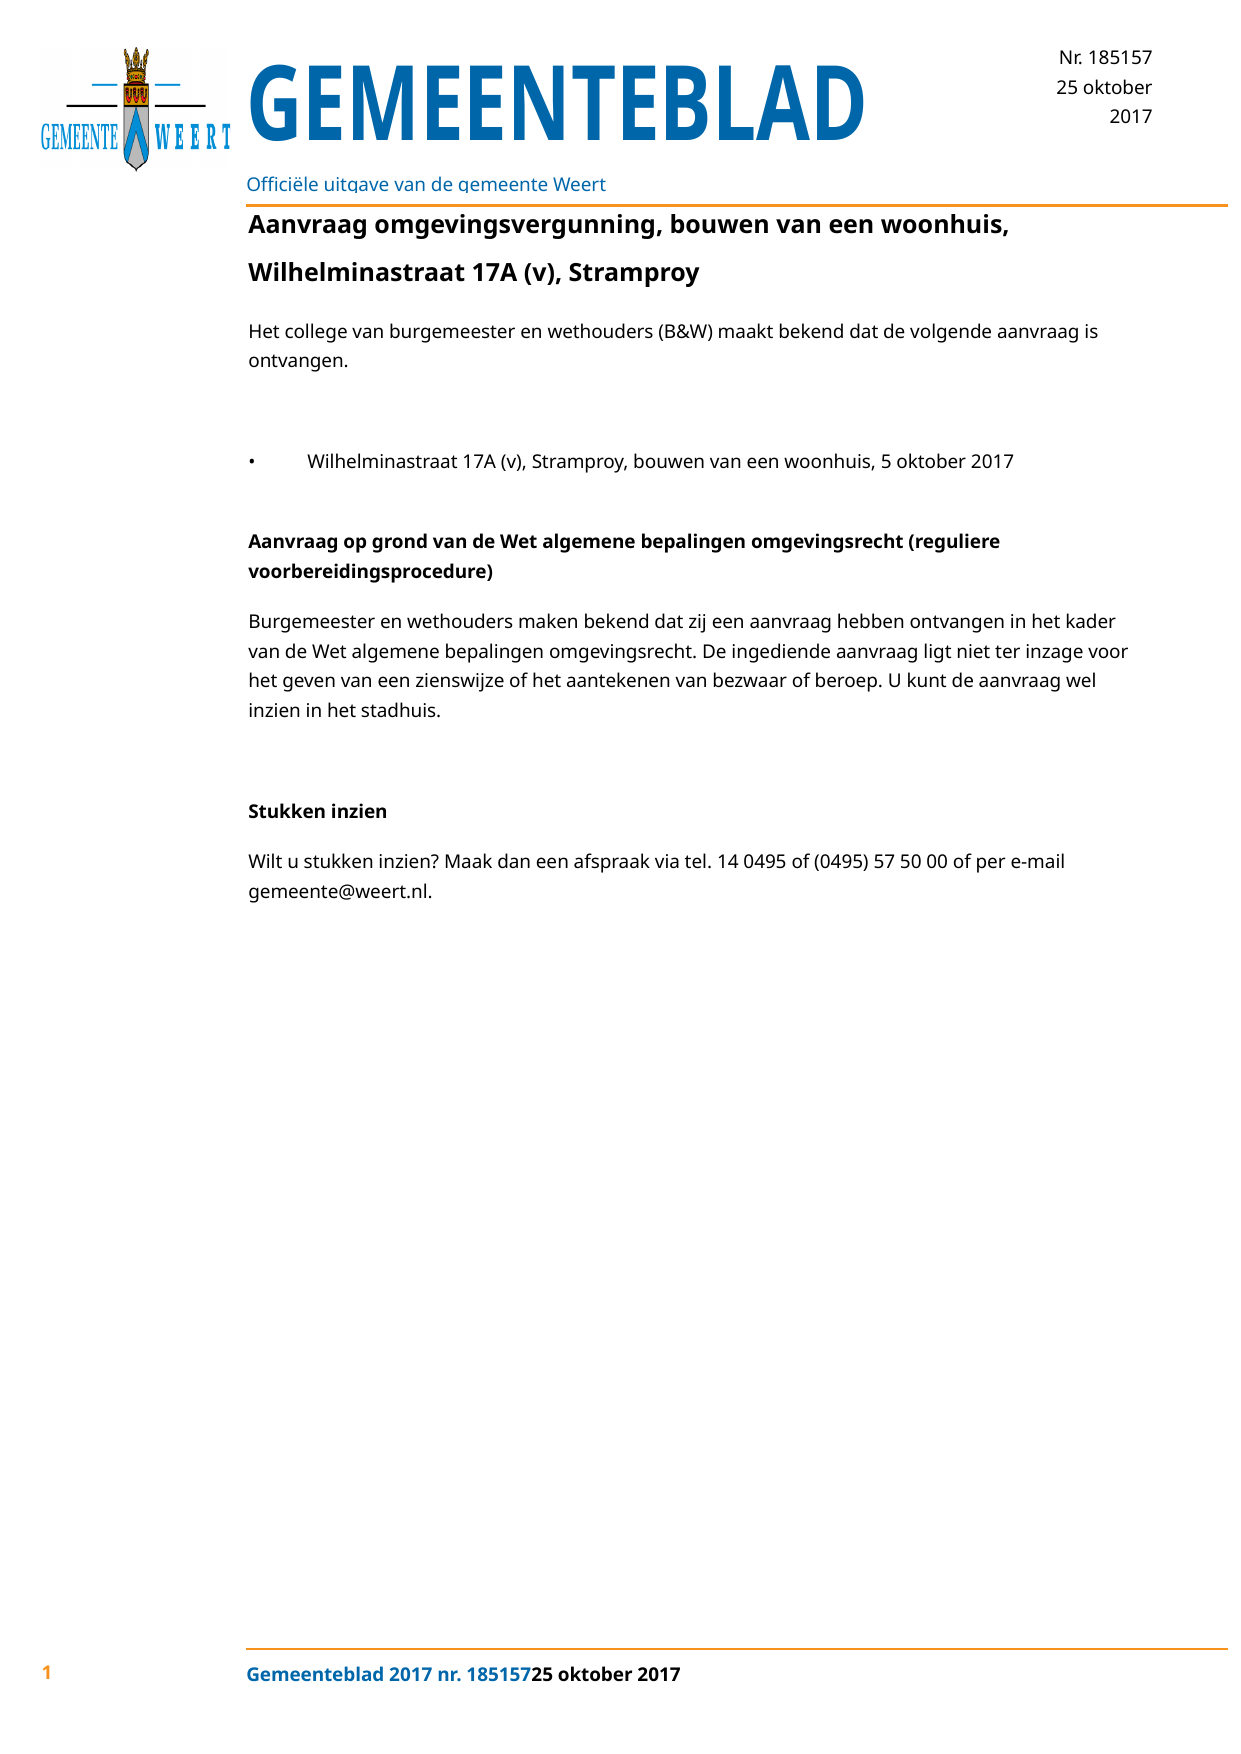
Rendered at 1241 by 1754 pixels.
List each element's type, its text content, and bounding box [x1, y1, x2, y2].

text Aanvraag omgevingsvergunning, bouwen van een woonhuis, Wilhelminastraat 17A (v), Stramproy [248, 207, 1152, 288]
text Stukken inzien [248, 798, 1152, 824]
text Wilt u stukken inzien? Maak dan een afspraak via tel. 14 0495 of (0495) 57 50 00 of per e-mail gemeente@weert.nl. [248, 848, 1152, 904]
text Burgemeester en wethouders maken bekend dat zij een aanvraag hebben ontvangen in het kader van de Wet algemene bepalingen omgevingsrecht. De ingediende aanvraag ligt niet ter inzage voor het geven van een zienswijze of het aantekenen van bezwaar of beroep. U kunt de aanvraag wel inzien in het stadhuis. [248, 608, 1152, 723]
text Aanvraag op grond van de Wet algemene bepalingen omgevingsrecht (reguliere voorbereidingsprocedure) [248, 528, 1152, 584]
picture [41, 47, 231, 172]
text Het college van burgemeester en wethouders (B&W) maakt bekend dat de volgende aanvraag is ontvangen. [248, 318, 1152, 373]
list Wilhelminastraat 17A (v), Stramproy, bouwen van een woonhuis, 5 oktober 2017 [248, 448, 1152, 474]
